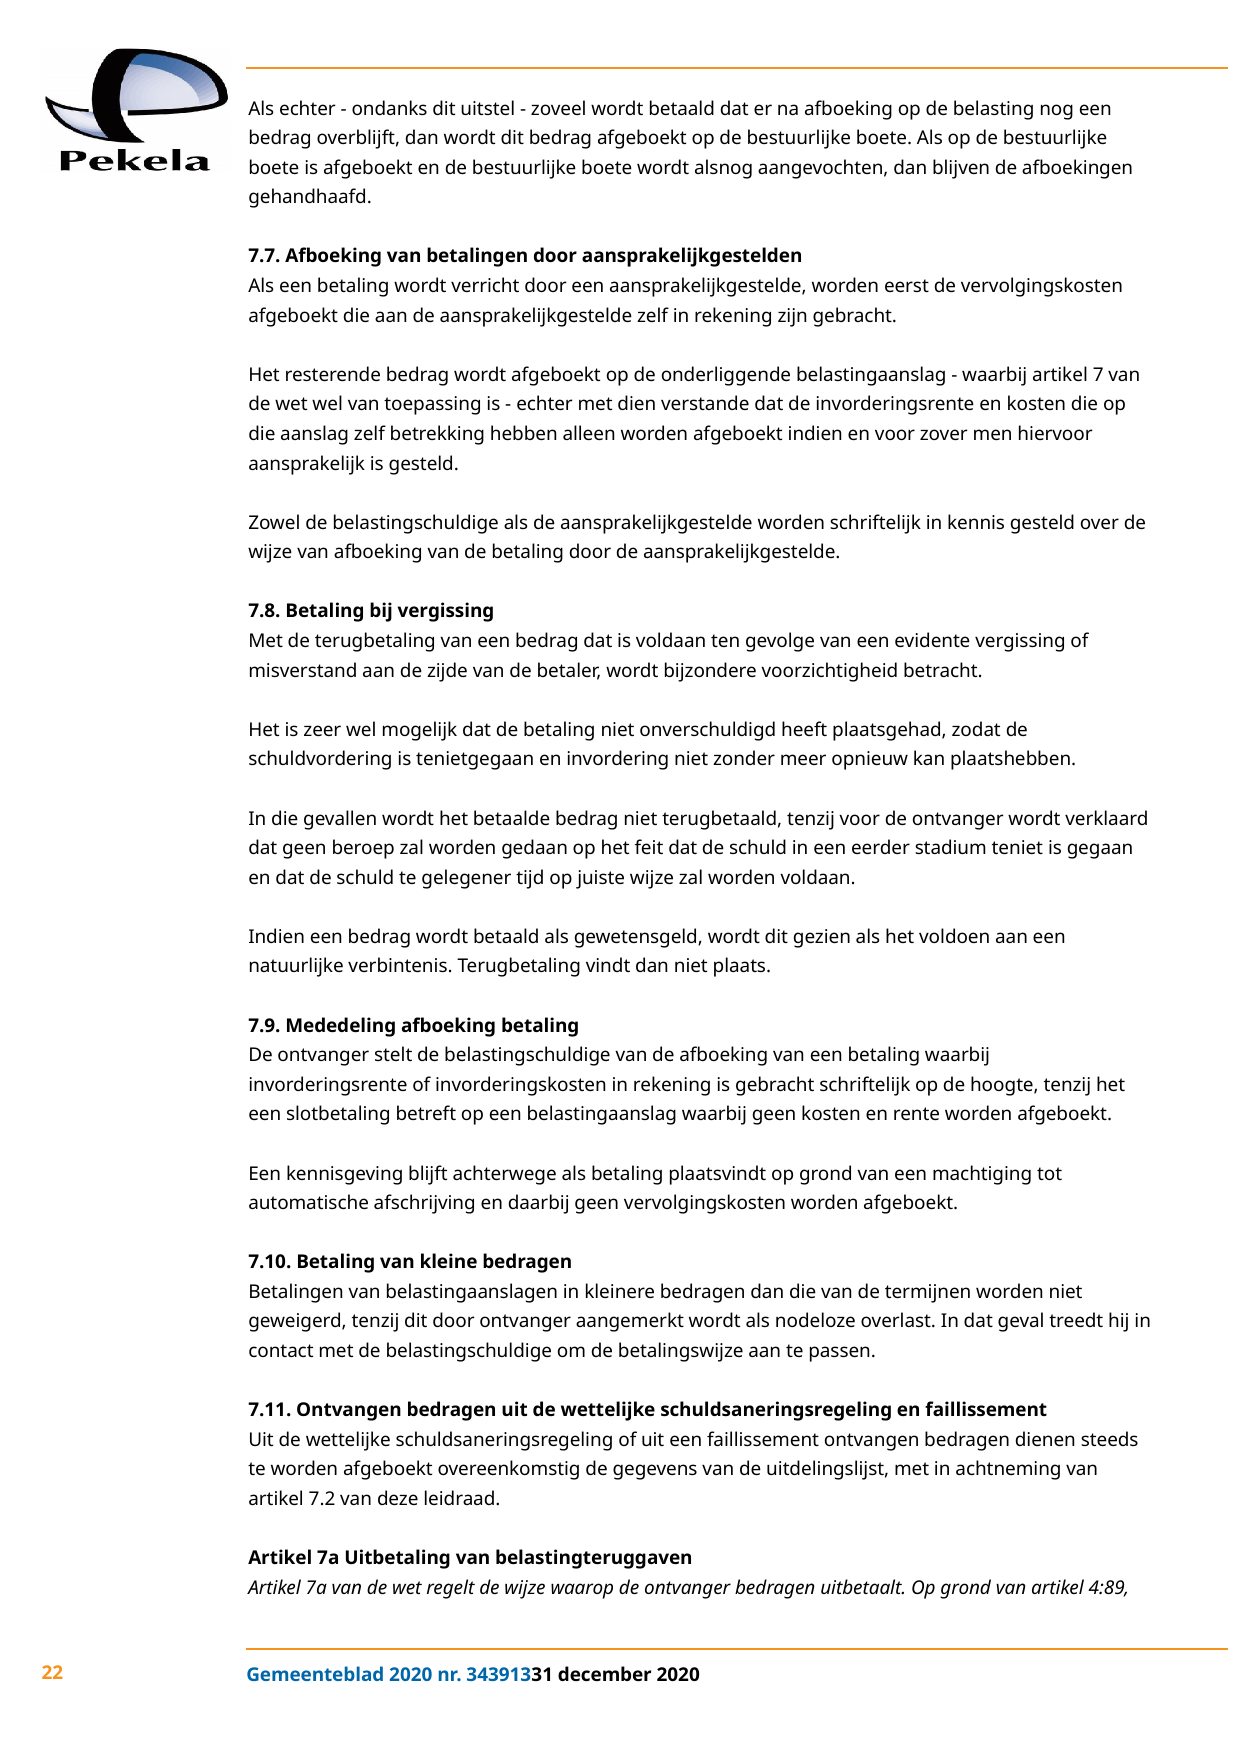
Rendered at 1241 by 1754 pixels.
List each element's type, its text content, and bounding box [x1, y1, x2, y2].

text Artikel 7a van de wet regelt de wijze waarop de ontvanger bedragen uitbetaalt. Op grond van artikel 4:89, [248, 1574, 1152, 1600]
text Het is zeer wel mogelijk dat de betaling niet onverschuldigd heeft plaatsgehad, zodat de schuldvordering is tenietgegaan en invordering niet zonder meer opnieuw kan plaatshebben. [248, 716, 1152, 771]
text In die gevallen wordt het betaalde bedrag niet terugbetaald, tenzij voor de ontvanger wordt verklaard dat geen beroep zal worden gedaan op het feit dat de schuld in een eerder stadium teniet is gegaan en dat de schuld te gelegener tijd op juiste wijze zal worden voldaan. [248, 805, 1152, 890]
text Een kennisgeving blijft achterwege als betaling plaatsvindt op grond van een machtiging tot automatische afschrijving en daarbij geen vervolgingskosten worden afgeboekt. [248, 1160, 1152, 1215]
text Artikel 7a Uitbetaling van belastingteruggaven [248, 1544, 1152, 1570]
text Met de terugbetaling van een bedrag dat is voldaan ten gevolge van een evidente vergissing of misverstand aan de zijde van de betaler, wordt bijzondere voorzichtigheid betracht. [248, 627, 1152, 683]
text Als een betaling wordt verricht door een aansprakelijkgestelde, worden eerst de vervolgingskosten afgeboekt die aan de aansprakelijkgestelde zelf in rekening zijn gebracht. [248, 272, 1152, 328]
text Uit de wettelijke schuldsaneringsregeling of uit een faillissement ontvangen bedragen dienen steeds te worden afgeboekt overeenkomstig de gegevens van de uitdelingslijst, met in achtneming van artikel 7.2 van deze leidraad. [248, 1426, 1152, 1511]
text 7.7. Afboeking van betalingen door aansprakelijkgestelden [248, 243, 1152, 268]
picture [41, 47, 231, 172]
text Zowel de belastingschuldige als de aansprakelijkgestelde worden schriftelijk in kennis gesteld over de wijze van afboeking van de betaling door de aansprakelijkgestelde. [248, 509, 1152, 564]
text Het resterende bedrag wordt afgeboekt op de onderliggende belastingaanslag - waarbij artikel 7 van de wet wel van toepassing is - echter met dien verstande dat de invorderingsrente en kosten die op die aanslag zelf betrekking hebben alleen worden afgeboekt indien en voor zover men hiervoor aansprakelijk is gesteld. [248, 361, 1152, 476]
text 7.8. Betaling bij vergissing [248, 598, 1152, 623]
text 7.10. Betaling van kleine bedragen [248, 1248, 1152, 1274]
text Als echter - ondanks dit uitstel - zoveel wordt betaald dat er na afboeking op de belasting nog een bedrag overblijft, dan wordt dit bedrag afgeboekt op de bestuurlijke boete. Als op de bestuurlijke boete is afgeboekt en de bestuurlijke boete wordt alsnog aangevochten, dan blijven de afboekingen gehandhaafd. [248, 95, 1152, 209]
text 7.11. Ontvangen bedragen uit de wettelijke schuldsaneringsregeling en faillissement [248, 1396, 1152, 1422]
text 7.9. Mededeling afboeking betaling [248, 1012, 1152, 1038]
text Indien een bedrag wordt betaald als gewetensgeld, wordt dit gezien als het voldoen aan een natuurlijke verbintenis. Terugbetaling vindt dan niet plaats. [248, 923, 1152, 978]
text Betalingen van belastingaanslagen in kleinere bedragen dan die van de termijnen worden niet geweigerd, tenzij dit door ontvanger aangemerkt wordt als nodeloze overlast. In dat geval treedt hij in contact met de belastingschuldige om de betalingswijze aan te passen. [248, 1278, 1152, 1363]
text De ontvanger stelt de belastingschuldige van de afboeking van een betaling waarbij invorderingsrente of invorderingskosten in rekening is gebracht schriftelijk op de hoogte, tenzij het een slotbetaling betreft op een belastingaanslag waarbij geen kosten en rente worden afgeboekt. [248, 1041, 1152, 1126]
